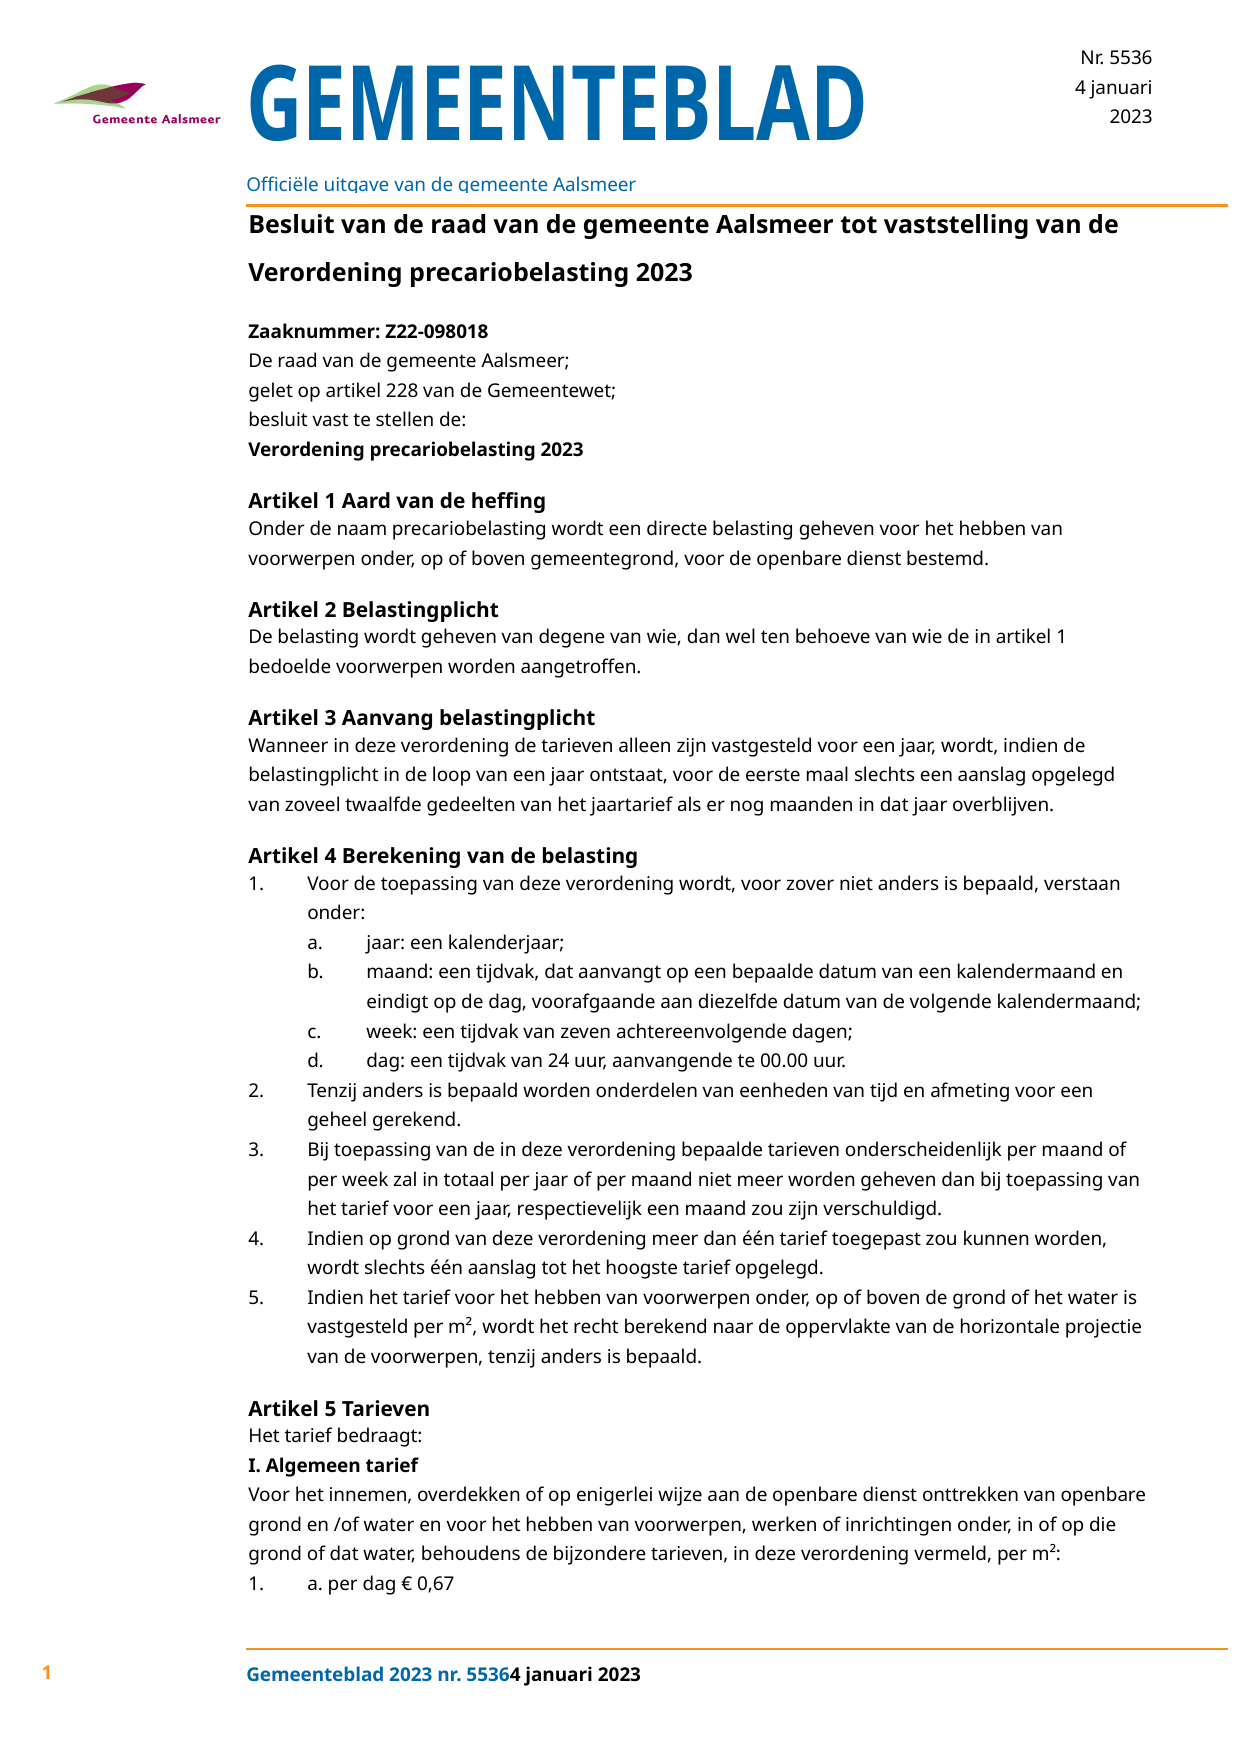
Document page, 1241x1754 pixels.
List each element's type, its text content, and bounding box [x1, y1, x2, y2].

list Indien het tarief voor het hebben van voorwerpen onder, op of boven de grond of het water is vastgesteld per m², wordt het recht berekend naar de oppervlakte van de horizontale projectie van de voorwerpen, tenzij anders is bepaald. [248, 1284, 1152, 1369]
text Artikel 3 Aanvang belastingplicht [248, 703, 1152, 732]
text Artikel 4 Berekening van de belasting [248, 842, 1152, 870]
list dag: een tijdvak van 24 uur, aanvangende te 00.00 uur. [307, 1047, 1152, 1073]
list maand: een tijdvak, dat aanvangt op een bepaalde datum van een kalendermaand en eindigt op de dag, voorafgaande aan diezelfde datum van de volgende kalendermaand; [307, 959, 1152, 1014]
text Besluit van de raad van de gemeente Aalsmeer tot vaststelling van de Verordening precariobelasting 2023 [248, 207, 1152, 288]
text Artikel 1 Aard van de heffing [248, 487, 1152, 515]
list jaar: een kalenderjaar; [307, 929, 1152, 955]
text Artikel 5 Tarieven [248, 1394, 1152, 1422]
text gelet op artikel 228 van de Gemeentewet; [248, 377, 1152, 403]
text Verordening precariobelasting 2023 [248, 436, 1152, 462]
text Zaaknummer: Z22-098018 [248, 318, 1152, 344]
text Wanneer in deze verordening de tarieven alleen zijn vastgesteld voor een jaar, wordt, indien de belastingplicht in de loop van een jaar ontstaat, voor de eerste maal slechts een aanslag opgelegd van zoveel twaalfde gedeelten van het jaartarief als er nog maanden in dat jaar overblijven. [248, 732, 1152, 817]
list Bij toepassing van de in deze verordening bepaalde tarieven onderscheidenlijk per maand of per week zal in totaal per jaar of per maand niet meer worden geheven dan bij toepassing van het tarief voor een jaar, respectievelijk een maand zou zijn verschuldigd. [248, 1136, 1152, 1221]
text Het tarief bedraagt: [248, 1422, 1152, 1448]
list Voor de toepassing van deze verordening wordt, voor zover niet anders is bepaald, verstaan onder: [248, 870, 1152, 925]
text Onder de naam precariobelasting wordt een directe belasting geheven voor het hebben van voorwerpen onder, op of boven gemeentegrond, voor de openbare dienst bestemd. [248, 515, 1152, 570]
text Voor het innemen, overdekken of op enigerlei wijze aan de openbare dienst onttrekken van openbare grond en /of water en voor het hebben van voorwerpen, werken of inrichtingen onder, in of op die grond of dat water, behoudens de bijzondere tarieven, in deze verordening vermeld, per m²: [248, 1481, 1152, 1566]
list Tenzij anders is bepaald worden onderdelen van eenheden van tijd en afmeting voor een geheel gerekend. [248, 1077, 1152, 1132]
text Artikel 2 Belastingplicht [248, 595, 1152, 623]
picture [41, 47, 231, 172]
text De raad van de gemeente Aalsmeer; [248, 347, 1152, 373]
text I. Algemeen tarief [248, 1452, 1152, 1477]
list a. per dag € 0,67 [248, 1570, 1152, 1596]
list week: een tijdvak van zeven achtereenvolgende dagen; [307, 1018, 1152, 1044]
text De belasting wordt geheven van degene van wie, dan wel ten behoeve van wie de in artikel 1 bedoelde voorwerpen worden aangetroffen. [248, 623, 1152, 679]
text besluit vast te stellen de: [248, 407, 1152, 432]
list Indien op grond van deze verordening meer dan één tarief toegepast zou kunnen worden, wordt slechts één aanslag tot het hoogste tarief opgelegd. [248, 1225, 1152, 1280]
